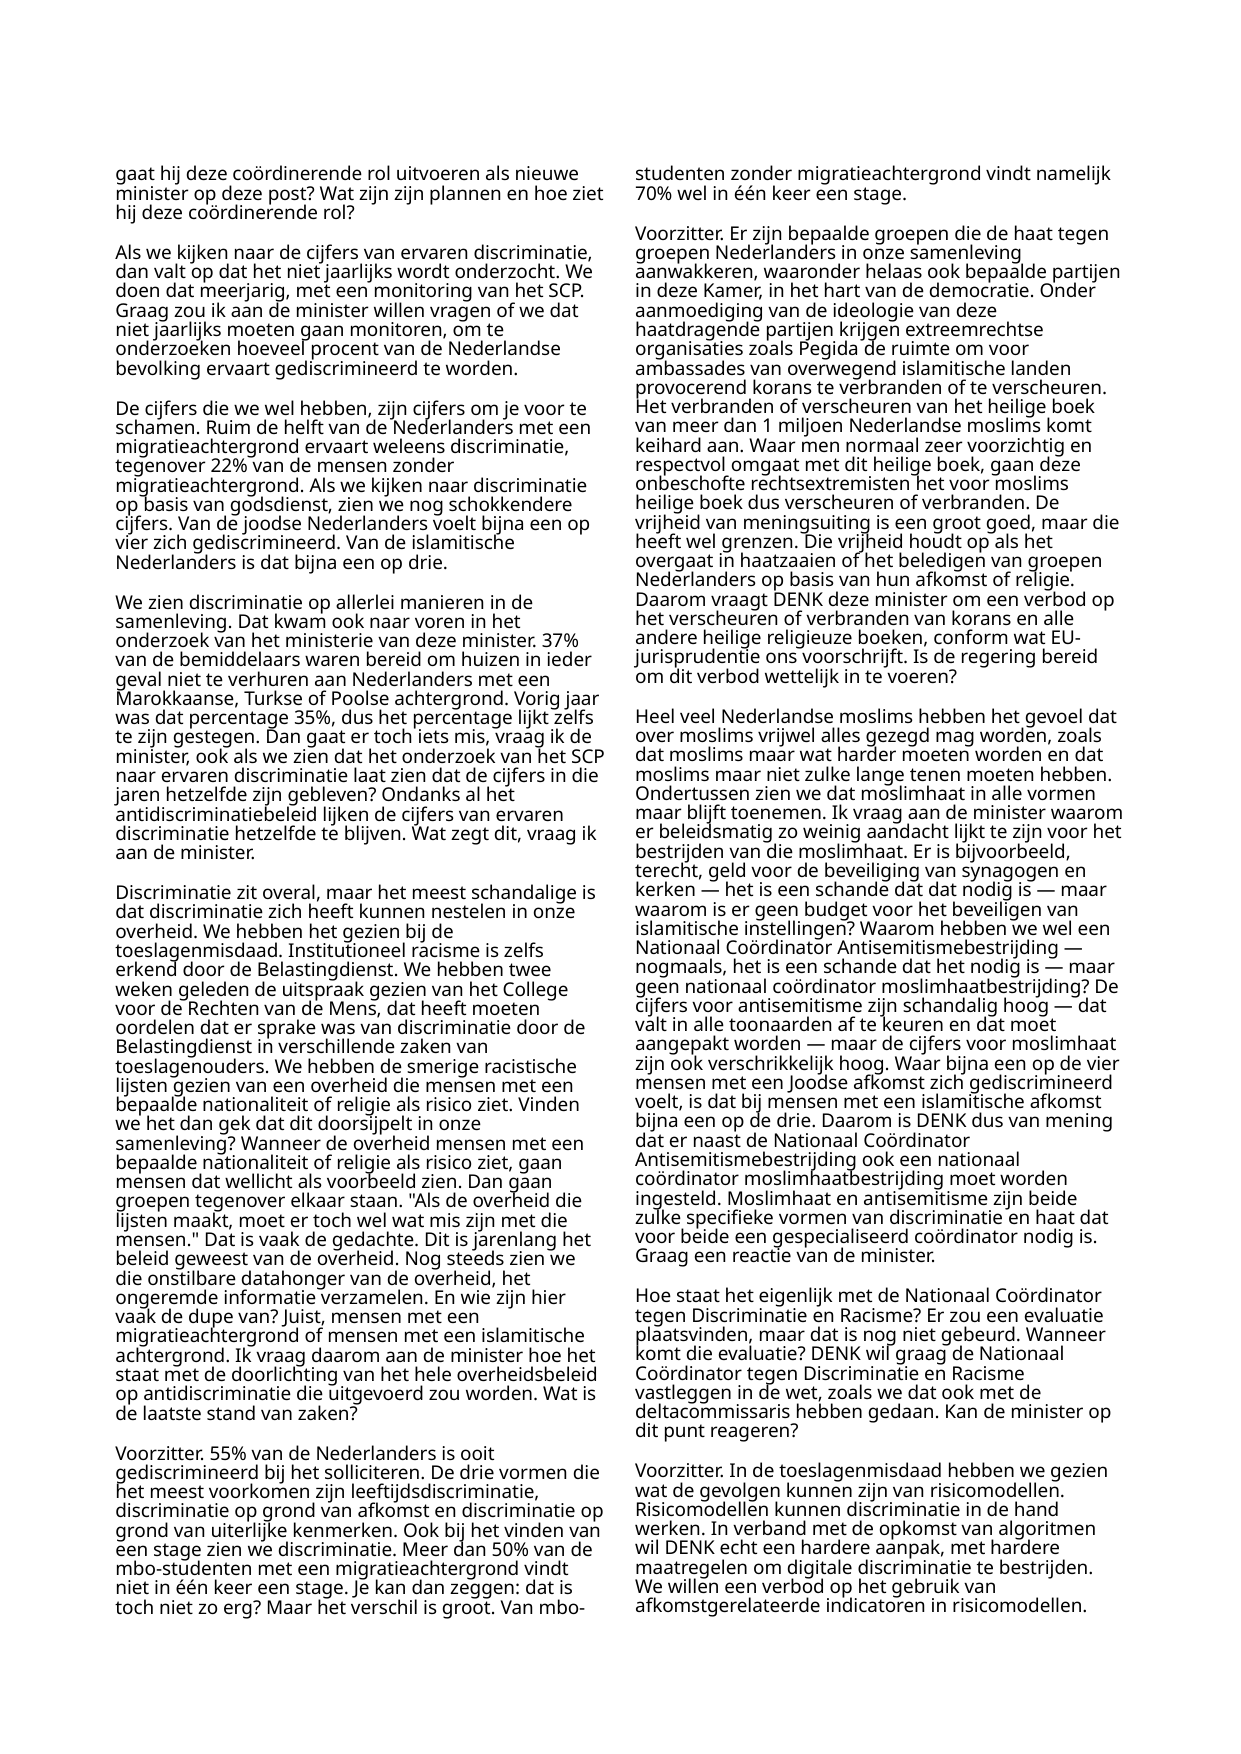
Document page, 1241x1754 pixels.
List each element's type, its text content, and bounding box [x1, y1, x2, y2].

text Heel veel Nederlandse moslims hebben het gevoel dat over moslims vrijwel alles gezegd mag worden, zoals dat moslims maar wat harder moeten worden en dat moslims maar niet zulke lange tenen moeten hebben. Ondertussen zien we dat moslimhaat in alle vormen maar blijft toenemen. Ik vraag aan de minister waarom er beleidsmatig zo weinig aandacht lijkt te zijn voor het bestrijden van die moslimhaat. Er is bijvoorbeeld, terecht, geld voor de beveiliging van synagogen en kerken — het is een schande dat dat nodig is — maar waarom is er geen budget voor het beveiligen van islamitische instellingen? Waarom hebben we wel een Nationaal Coördinator Antisemitismebestrijding — nogmaals, het is een schande dat het nodig is — maar geen nationaal coördinator moslimhaatbestrijding? De cijfers voor antisemitisme zijn schandalig hoog — dat valt in alle toonaarden af te keuren en dat moet aangepakt worden — maar de cijfers voor moslimhaat zijn ook verschrikkelijk hoog. Waar bijna een op de vier mensen met een Joodse afkomst zich gediscrimineerd voelt, is dat bij mensen met een islamitische afkomst bijna een op de drie. Daarom is DENK dus van mening dat er naast de Nationaal Coördinator Antisemitismebestrijding ook een nationaal coördinator moslimhaatbestrijding moet worden ingesteld. Moslimhaat en antisemitisme zijn beide zulke specifieke vormen van discriminatie en haat dat voor beide een gespecialiseerd coördinator nodig is. Graag een reactie van de minister. [635, 708, 1125, 1267]
text gaat hij deze coördinerende rol uitvoeren als nieuwe minister op deze post? Wat zijn zijn plannen en hoe ziet hij deze coördinerende rol? [115, 165, 605, 223]
text De cijfers die we wel hebben, zijn cijfers om je voor te schamen. Ruim de helft van de Nederlanders met een migratieachtergrond ervaart weleens discriminatie, tegenover 22% van de mensen zonder migratieachtergrond. Als we kijken naar discriminatie op basis van godsdienst, zien we nog schokkendere cijfers. Van de joodse Nederlanders voelt bijna een op vier zich gediscrimineerd. Van de islamitische Nederlanders is dat bijna een op drie. [115, 399, 605, 573]
text studenten zonder migratieachtergrond vindt namelijk 70% wel in één keer een stage. [635, 165, 1125, 204]
text Discriminatie zit overal, maar het meest schandalige is dat discriminatie zich heeft kunnen nestelen in onze overheid. We hebben het gezien bij de toeslagenmisdaad. Institutioneel racisme is zelfs erkend door de Belastingdienst. We hebben twee weken geleden de uitspraak gezien van het College voor de Rechten van de Mens, dat heeft moeten oordelen dat er sprake was van discriminatie door de Belastingdienst in verschillende zaken van toeslagenouders. We hebben de smerige racistische lijsten gezien van een overheid die mensen met een bepaalde nationaliteit of religie als risico ziet. Vinden we het dan gek dat dit doorsijpelt in onze samenleving? Wanneer de overheid mensen met een bepaalde nationaliteit of religie als risico ziet, gaan mensen dat wellicht als voorbeeld zien. Dan gaan groepen tegenover elkaar staan. "Als de overheid die lijsten maakt, moet er toch wel wat mis zijn met die mensen." Dat is vaak de gedachte. Dit is jarenlang het beleid geweest van de overheid. Nog steeds zien we die onstilbare datahonger van de overheid, het ongeremde informatie verzamelen. En wie zijn hier vaak de dupe van? Juist, mensen met een migratieachtergrond of mensen met een islamitische achtergrond. Ik vraag daarom aan de minister hoe het staat met de doorlichting van het hele overheidsbeleid op antidiscriminatie die uitgevoerd zou worden. Wat is de laatste stand van zaken? [115, 884, 605, 1424]
text Hoe staat het eigenlijk met de Nationaal Coördinator tegen Discriminatie en Racisme? Er zou een evaluatie plaatsvinden, maar dat is nog niet gebeurd. Wanneer komt die evaluatie? DENK wil graag de Nationaal Coördinator tegen Discriminatie en Racisme vastleggen in de wet, zoals we dat ook met de deltacommissaris hebben gedaan. Kan de minister op dit punt reageren? [635, 1287, 1125, 1442]
text Voorzitter. Er zijn bepaalde groepen die de haat tegen groepen Nederlanders in onze samenleving aanwakkeren, waaronder helaas ook bepaalde partijen in deze Kamer, in het hart van de democratie. Onder aanmoediging van de ideologie van deze haatdragende partijen krijgen extreemrechtse organisaties zoals Pegida de ruimte om voor ambassades van overwegend islamitische landen provocerend korans te verbranden of te verscheuren. Het verbranden of verscheuren van het heilige boek van meer dan 1 miljoen Nederlandse moslims komt keihard aan. Waar men normaal zeer voorzichtig en respectvol omgaat met dit heilige boek, gaan deze onbeschofte rechtsextremisten het voor moslims heilige boek dus verscheuren of verbranden. De vrijheid van meningsuiting is een groot goed, maar die heeft wel grenzen. Die vrijheid houdt op als het overgaat in haatzaaien of het beledigen van groepen Nederlanders op basis van hun afkomst of religie. Daarom vraagt DENK deze minister om een verbod op het verscheuren of verbranden van korans en alle andere heilige religieuze boeken, conform wat EU-jurisprudentie ons voorschrijft. Is de regering bereid om dit verbod wettelijk in te voeren? [635, 224, 1125, 687]
text Als we kijken naar de cijfers van ervaren discriminatie, dan valt op dat het niet jaarlijks wordt onderzocht. We doen dat meerjarig, met een monitoring van het SCP. Graag zou ik aan de minister willen vragen of we dat niet jaarlijks moeten gaan monitoren, om te onderzoeken hoeveel procent van de Nederlandse bevolking ervaart gediscrimineerd te worden. [115, 244, 605, 379]
text Voorzitter. 55% van de Nederlanders is ooit gediscrimineerd bij het solliciteren. De drie vormen die het meest voorkomen zijn leeftijdsdiscriminatie, discriminatie op grond van afkomst en discriminatie op grond van uiterlijke kenmerken. Ook bij het vinden van een stage zien we discriminatie. Meer dan 50% van de mbo-studenten met een migratieachtergrond vindt niet in één keer een stage. Je kan dan zeggen: dat is toch niet zo erg? Maar het verschil is groot. Van mbo- [115, 1444, 605, 1618]
text Voorzitter. In de toeslagenmisdaad hebben we gezien wat de gevolgen kunnen zijn van risicomodellen. Risicomodellen kunnen discriminatie in de hand werken. In verband met de opkomst van algoritmen wil DENK echt een hardere aanpak, met hardere maatregelen om digitale discriminatie te bestrijden. We willen een verbod op het gebruik van afkomstgerelateerde indicatoren in risicomodellen. [635, 1462, 1125, 1616]
text We zien discriminatie op allerlei manieren in de samenleving. Dat kwam ook naar voren in het onderzoek van het ministerie van deze minister. 37% van de bemiddelaars waren bereid om huizen in ieder geval niet te verhuren aan Nederlanders met een Marokkaanse, Turkse of Poolse achtergrond. Vorig jaar was dat percentage 35%, dus het percentage lijkt zelfs te zijn gestegen. Dan gaat er toch iets mis, vraag ik de minister, ook als we zien dat het onderzoek van het SCP naar ervaren discriminatie laat zien dat de cijfers in die jaren hetzelfde zijn gebleven? Ondanks al het antidiscriminatiebeleid lijken de cijfers van ervaren discriminatie hetzelfde te blijven. Wat zegt dit, vraag ik aan de minister. [115, 594, 605, 863]
